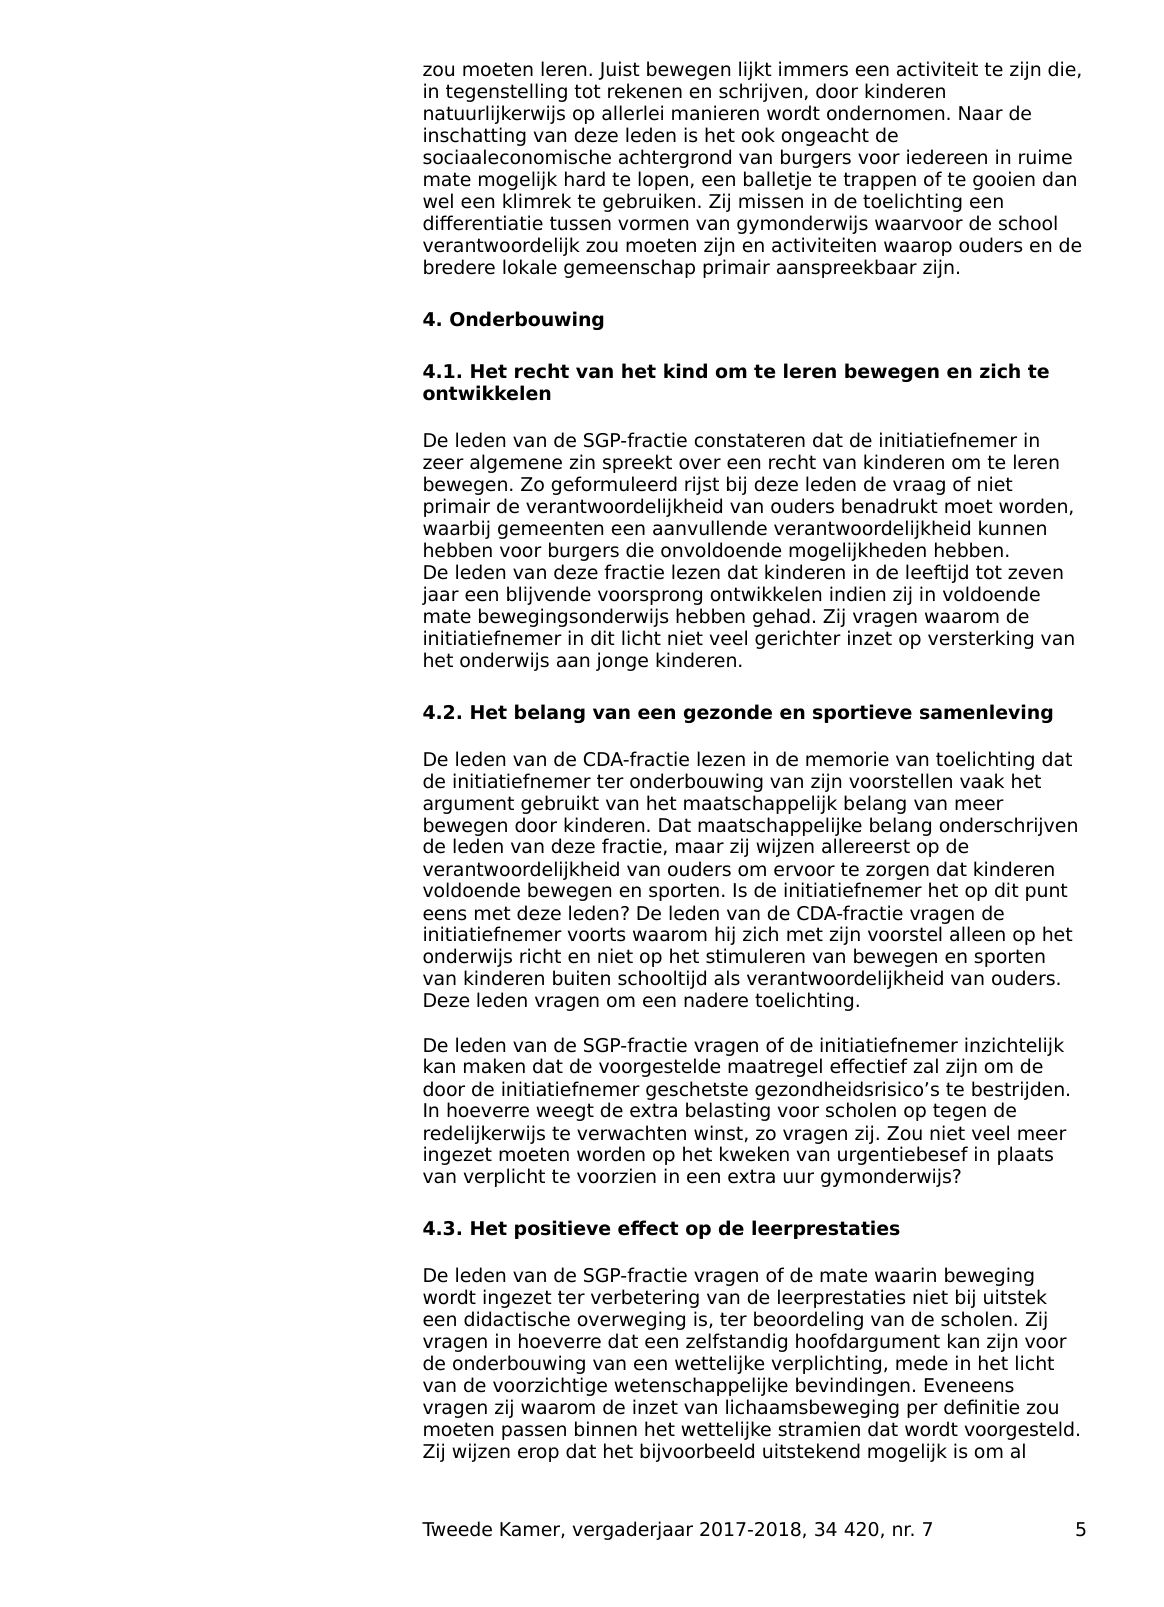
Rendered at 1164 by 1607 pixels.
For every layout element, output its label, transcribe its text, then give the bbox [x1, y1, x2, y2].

subtitle 4.2. Het belang van een gezonde en sportieve samenleving [422, 702, 1087, 723]
subtitle 4. Onderbouwing [422, 309, 1087, 331]
text De leden van de SGP-fractie vragen of de initiatiefnemer inzichtelijk kan maken dat de voorgestelde maatregel effectief zal zijn om de door de initiatiefnemer geschetste gezondheidsrisico’s te bestrijden. In hoeverre weegt de extra belasting voor scholen op tegen de redelijkerwijs te verwachten winst, zo vragen zij. Zou niet veel meer ingezet moeten worden op het kweken van urgentiebesef in plaats van verplicht te voorzien in een extra uur gymonderwijs? [422, 1034, 1087, 1188]
text zou moeten leren. Juist bewegen lijkt immers een activiteit te zijn die, in tegenstelling tot rekenen en schrijven, door kinderen natuurlijkerwijs op allerlei manieren wordt ondernomen. Naar de inschatting van deze leden is het ook ongeacht de sociaaleconomische achtergrond van burgers voor iedereen in ruime mate mogelijk hard te lopen, een balletje te trappen of te gooien dan wel een klimrek te gebruiken. Zij missen in de toelichting een differentiatie tussen vormen van gymonderwijs waarvoor de school verantwoordelijk zou moeten zijn en activiteiten waarop ouders en de bredere lokale gemeenschap primair aanspreekbaar zijn. [422, 59, 1087, 279]
subtitle 4.1. Het recht van het kind om te leren bewegen en zich te ontwikkelen [422, 361, 1087, 405]
subtitle 4.3. Het positieve effect op de leerprestaties [422, 1218, 1087, 1240]
text De leden van deze fractie lezen dat kinderen in de leeftijd tot zeven jaar een blijvende voorsprong ontwikkelen indien zij in voldoende mate bewegingsonderwijs hebben gehad. Zij vragen waarom de initiatiefnemer in dit licht niet veel gerichter inzet op versterking van het onderwijs aan jonge kinderen. [422, 562, 1087, 672]
text De leden van de CDA-fractie lezen in de memorie van toelichting dat de initiatiefnemer ter onderbouwing van zijn voorstellen vaak het argument gebruikt van het maatschappelijk belang van meer bewegen door kinderen. Dat maatschappelijke belang onderschrijven de leden van deze fractie, maar zij wijzen allereerst op de verantwoordelijkheid van ouders om ervoor te zorgen dat kinderen voldoende bewegen en sporten. Is de initiatiefnemer het op dit punt eens met deze leden? De leden van de CDA-fractie vragen de initiatiefnemer voorts waarom hij zich met zijn voorstel alleen op het onderwijs richt en niet op het stimuleren van bewegen en sporten van kinderen buiten schooltijd als verantwoordelijkheid van ouders. Deze leden vragen om een nadere toelichting. [422, 748, 1087, 1012]
text De leden van de SGP-fractie vragen of de mate waarin beweging wordt ingezet ter verbetering van de leerprestaties niet bij uitstek een didactische overweging is, ter beoordeling van de scholen. Zij vragen in hoeverre dat een zelfstandig hoofdargument kan zijn voor de onderbouwing van een wettelijke verplichting, mede in het licht van de voorzichtige wetenschappelijke bevindingen. Eveneens vragen zij waarom de inzet van lichaamsbeweging per definitie zou moeten passen binnen het wettelijke stramien dat wordt voorgesteld. Zij wijzen erop dat het bijvoorbeeld uitstekend mogelijk is om al [422, 1265, 1087, 1463]
text De leden van de SGP-fractie constateren dat de initiatiefnemer in zeer algemene zin spreekt over een recht van kinderen om te leren bewegen. Zo geformuleerd rijst bij deze leden de vraag of niet primair de verantwoordelijkheid van ouders benadrukt moet worden, waarbij gemeenten een aanvullende verantwoordelijkheid kunnen hebben voor burgers die onvoldoende mogelijkheden hebben. [422, 430, 1087, 562]
